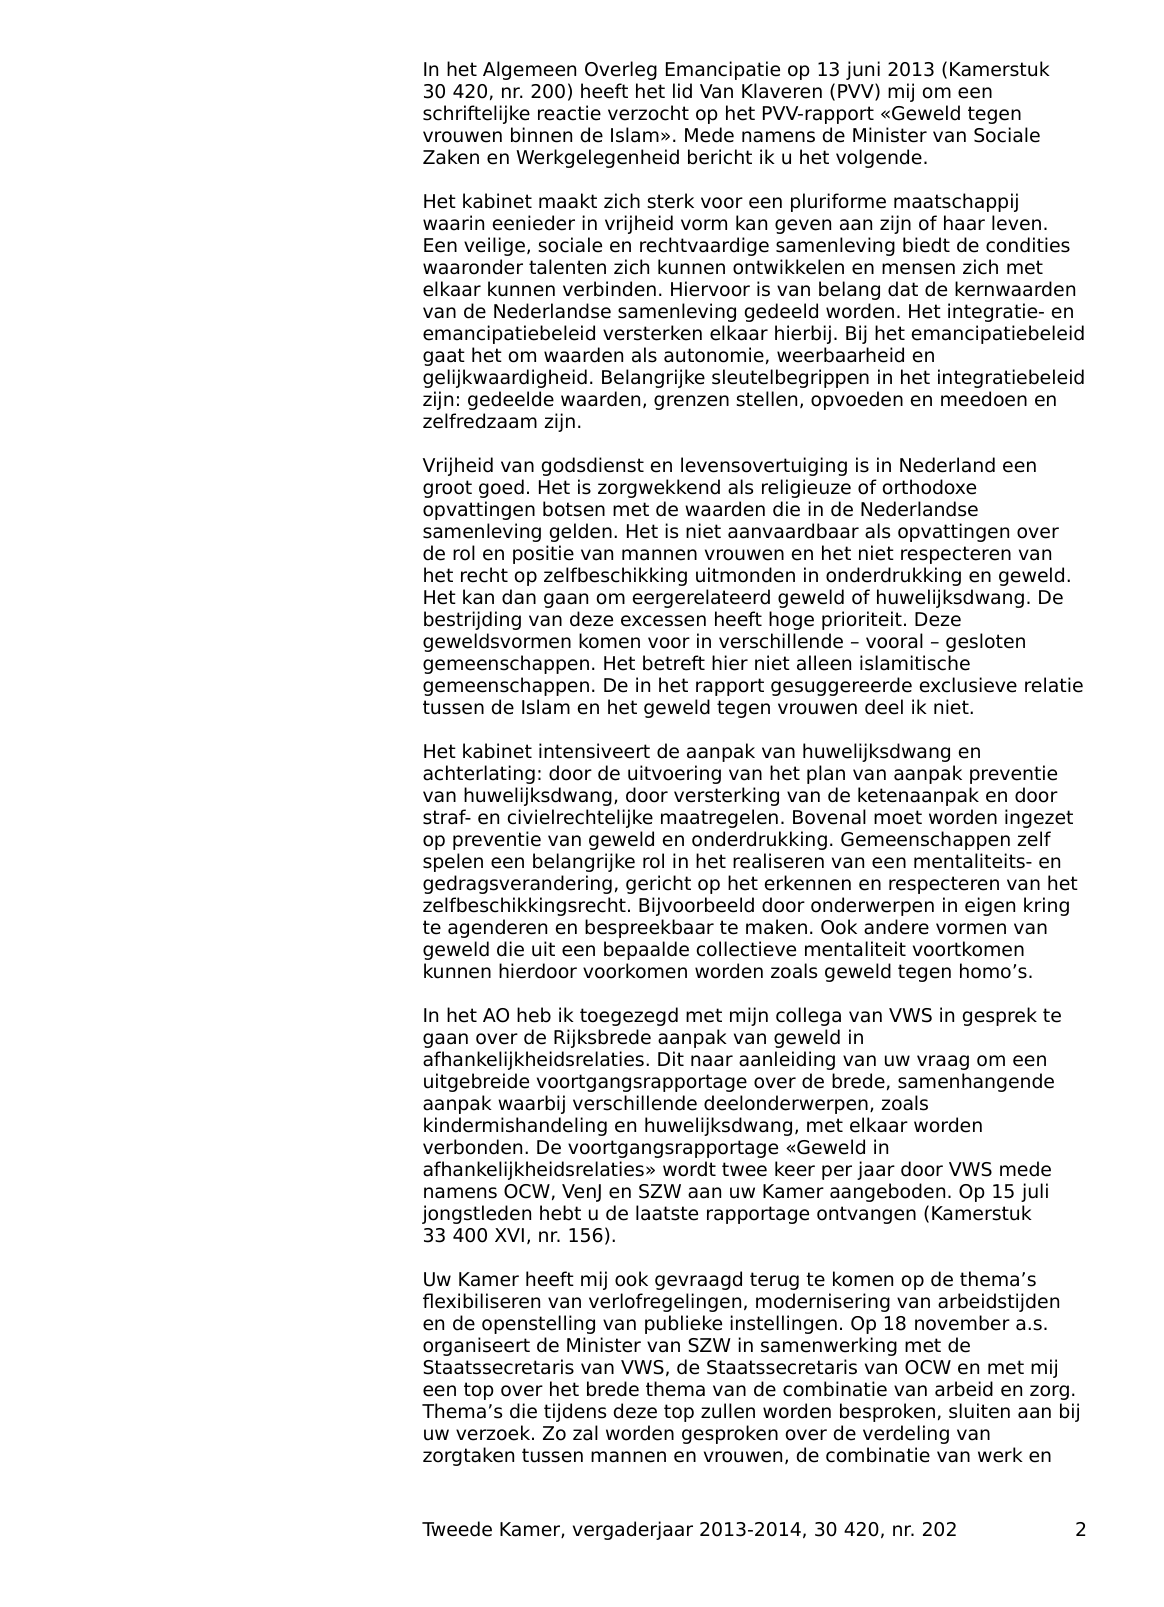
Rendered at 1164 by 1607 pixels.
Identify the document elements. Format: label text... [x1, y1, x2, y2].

text Vrijheid van godsdienst en levensovertuiging is in Nederland een groot goed. Het is zorgwekkend als religieuze of orthodoxe opvattingen botsen met de waarden die in de Nederlandse samenleving gelden. Het is niet aanvaardbaar als opvattingen over de rol en positie van mannen vrouwen en het niet respecteren van het recht op zelfbeschikking uitmonden in onderdrukking en geweld. Het kan dan gaan om eergerelateerd geweld of huwelijksdwang. De bestrijding van deze excessen heeft hoge prioriteit. Deze geweldsvormen komen voor in verschillende – vooral – gesloten gemeenschappen. Het betreft hier niet alleen islamitische gemeenschappen. De in het rapport gesuggereerde exclusieve relatie tussen de Islam en het geweld tegen vrouwen deel ik niet. [422, 455, 1087, 719]
text Het kabinet maakt zich sterk voor een pluriforme maatschappij waarin eenieder in vrijheid vorm kan geven aan zijn of haar leven. Een veilige, sociale en rechtvaardige samenleving biedt de condities waaronder talenten zich kunnen ontwikkelen en mensen zich met elkaar kunnen verbinden. Hiervoor is van belang dat de kernwaarden van de Nederlandse samenleving gedeeld worden. Het integratie- en emancipatiebeleid versterken elkaar hierbij. Bij het emancipatiebeleid gaat het om waarden als autonomie, weerbaarheid en gelijkwaardigheid. Belangrijke sleutelbegrippen in het integratiebeleid zijn: gedeelde waarden, grenzen stellen, opvoeden en meedoen en zelfredzaam zijn. [422, 191, 1087, 433]
text In het Algemeen Overleg Emancipatie op 13 juni 2013 (Kamerstuk 30 420, nr. 200) heeft het lid Van Klaveren (PVV) mij om een schriftelijke reactie verzocht op het PVV-rapport «Geweld tegen vrouwen binnen de Islam». Mede namens de Minister van Sociale Zaken en Werkgelegenheid bericht ik u het volgende. [422, 59, 1087, 169]
text In het AO heb ik toegezegd met mijn collega van VWS in gesprek te gaan over de Rijksbrede aanpak van geweld in afhankelijkheidsrelaties. Dit naar aanleiding van uw vraag om een uitgebreide voortgangsrapportage over de brede, samenhangende aanpak waarbij verschillende deelonderwerpen, zoals kindermishandeling en huwelijksdwang, met elkaar worden verbonden. De voortgangsrapportage «Geweld in afhankelijkheidsrelaties» wordt twee keer per jaar door VWS mede namens OCW, VenJ en SZW aan uw Kamer aangeboden. Op 15 juli jongstleden hebt u de laatste rapportage ontvangen (Kamerstuk 33 400 XVI, nr. 156). [422, 1005, 1087, 1247]
text Uw Kamer heeft mij ook gevraagd terug te komen op de thema’s flexibiliseren van verlofregelingen, modernisering van arbeidstijden en de openstelling van publieke instellingen. Op 18 november a.s. organiseert de Minister van SZW in samenwerking met de Staatssecretaris van VWS, de Staatssecretaris van OCW en met mij een top over het brede thema van de combinatie van arbeid en zorg. Thema’s die tijdens deze top zullen worden besproken, sluiten aan bij uw verzoek. Zo zal worden gesproken over de verdeling van zorgtaken tussen mannen en vrouwen, de combinatie van werk en [422, 1269, 1087, 1467]
text Het kabinet intensiveert de aanpak van huwelijksdwang en achterlating: door de uitvoering van het plan van aanpak preventie van huwelijksdwang, door versterking van de ketenaanpak en door straf- en civielrechtelijke maatregelen. Bovenal moet worden ingezet op preventie van geweld en onderdrukking. Gemeenschappen zelf spelen een belangrijke rol in het realiseren van een mentaliteits- en gedragsverandering, gericht op het erkennen en respecteren van het zelfbeschikkingsrecht. Bijvoorbeeld door onderwerpen in eigen kring te agenderen en bespreekbaar te maken. Ook andere vormen van geweld die uit een bepaalde collectieve mentaliteit voortkomen kunnen hierdoor voorkomen worden zoals geweld tegen homo’s. [422, 741, 1087, 983]
